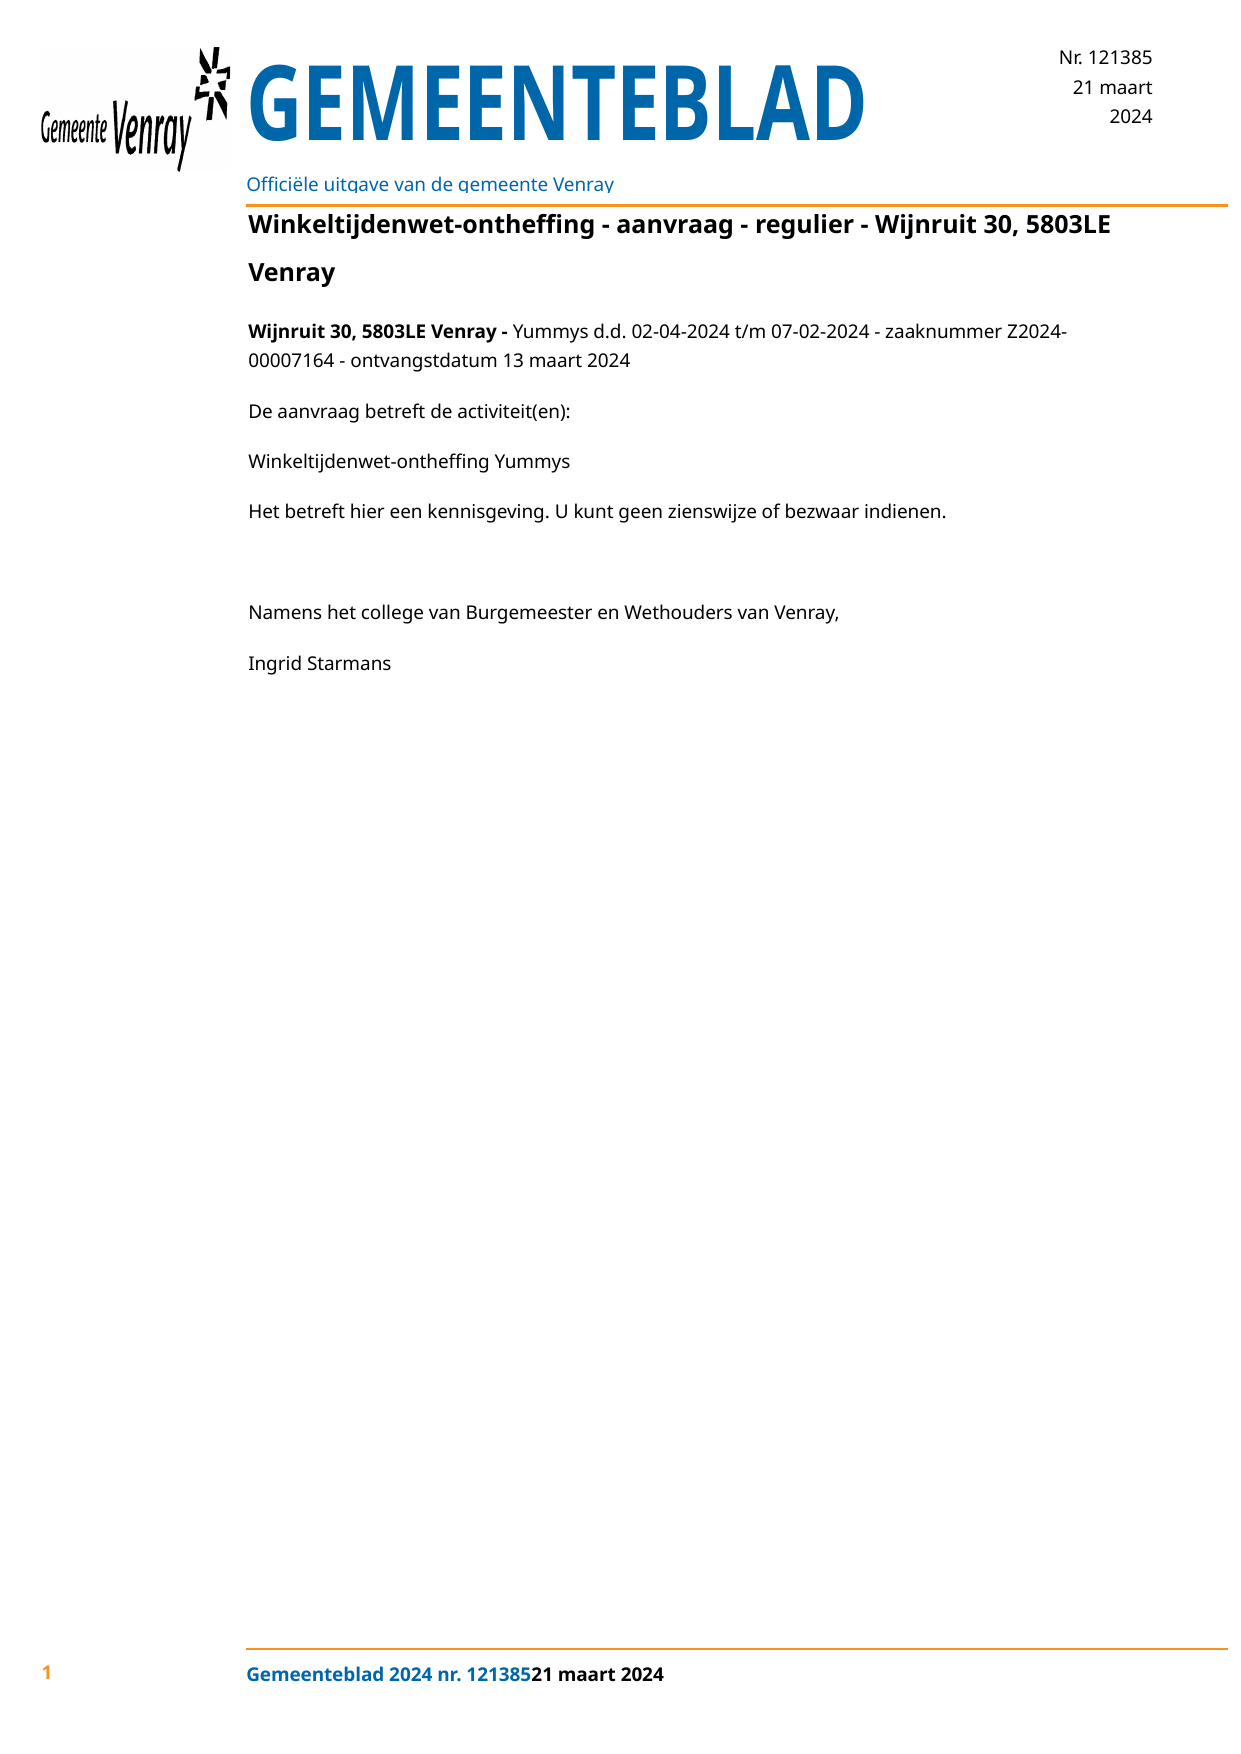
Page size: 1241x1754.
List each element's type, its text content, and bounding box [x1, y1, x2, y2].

text Het betreft hier een kennisgeving. U kunt geen zienswijze of bezwaar indienen. [248, 499, 1152, 524]
text Namens het college van Burgemeester en Wethouders van Venray, [248, 599, 1152, 625]
text Winkeltijdenwet-ontheffing - aanvraag - regulier - Wijnruit 30, 5803LE Venray [248, 207, 1152, 288]
text Wijnruit 30, 5803LE Venray - Yummys d.d. 02-04-2024 t/m 07-02-2024 - zaaknummer Z2024-00007164 - ontvangstdatum 13 maart 2024 [248, 318, 1152, 373]
text Ingrid Starmans [248, 650, 1152, 676]
text De aanvraag betreft de activiteit(en): [248, 398, 1152, 424]
text Winkeltijdenwet-ontheffing Yummys [248, 448, 1152, 474]
picture [41, 47, 231, 172]
